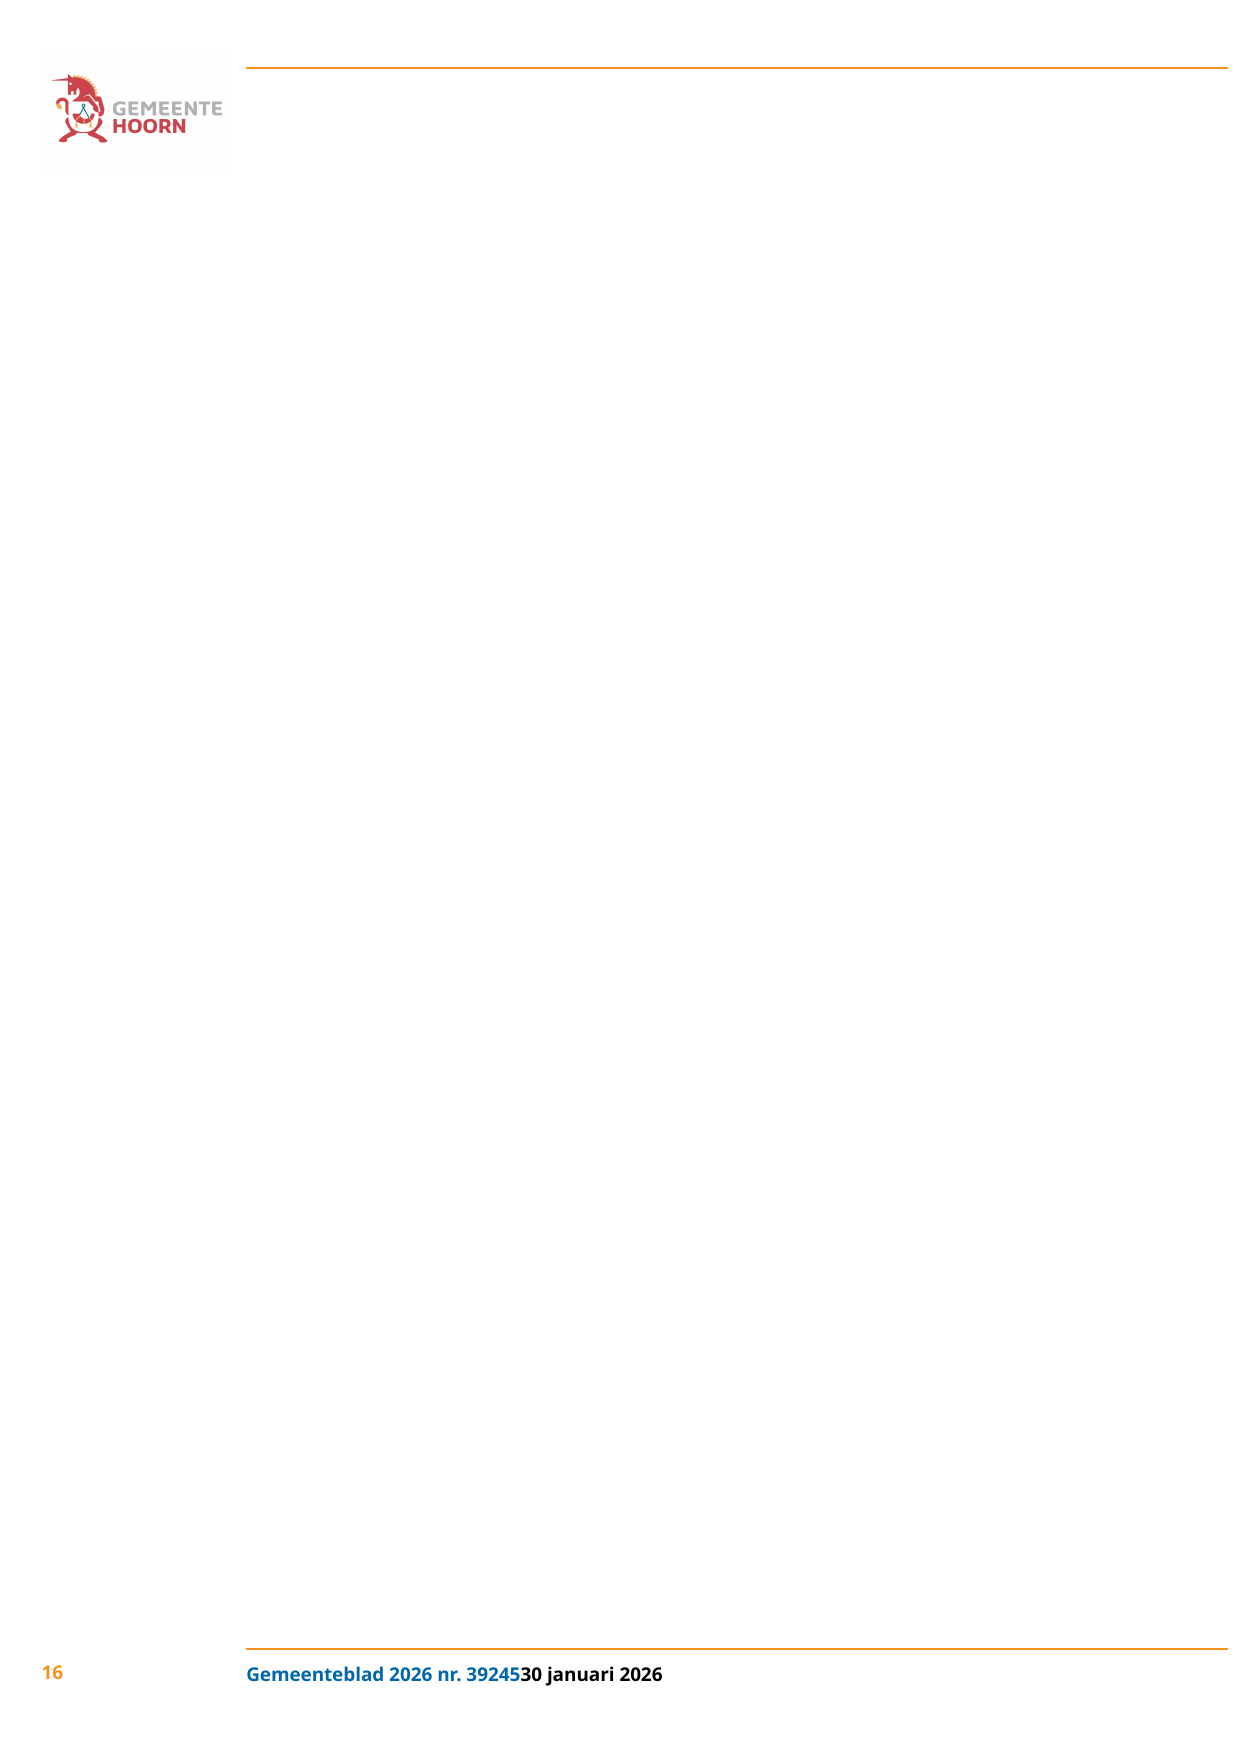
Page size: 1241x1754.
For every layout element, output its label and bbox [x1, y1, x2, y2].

picture [41, 47, 231, 172]
